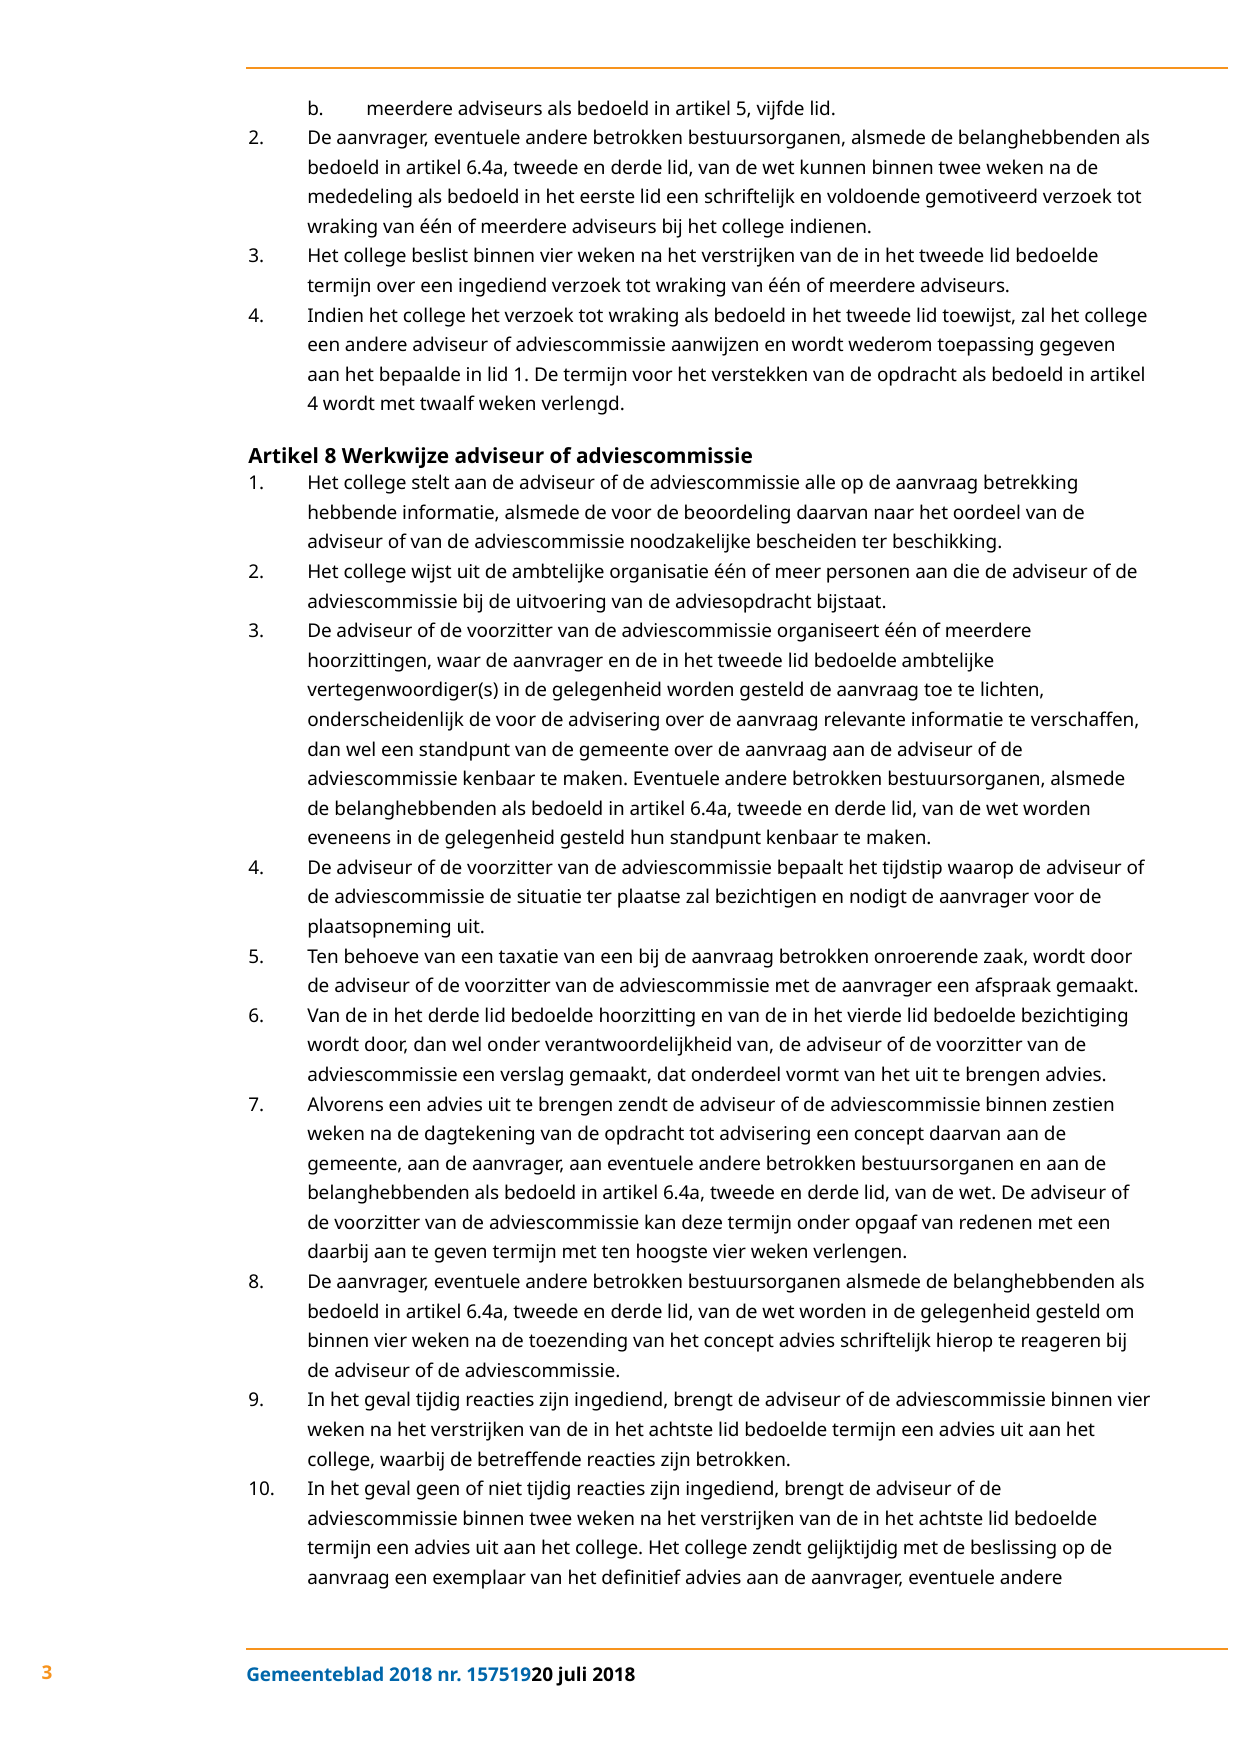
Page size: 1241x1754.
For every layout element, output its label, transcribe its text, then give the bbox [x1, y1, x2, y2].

text Artikel 8 Werkwijze adviseur of adviescommissie [248, 441, 1152, 469]
list De aanvrager, eventuele andere betrokken bestuursorganen alsmede de belanghebbenden als bedoeld in artikel 6.4a, tweede en derde lid, van de wet worden in de gelegenheid gesteld om binnen vier weken na de toezending van het concept advies schriftelijk hierop te reageren bij de adviseur of de adviescommissie. [248, 1268, 1152, 1383]
list De adviseur of de voorzitter van de adviescommissie organiseert één of meerdere hoorzittingen, waar de aanvrager en de in het tweede lid bedoelde ambtelijke vertegenwoordiger(s) in de gelegenheid worden gesteld de aanvraag toe te lichten, onderscheidenlijk de voor de advisering over de aanvraag relevante informatie te verschaffen, dan wel een standpunt van de gemeente over de aanvraag aan de adviseur of de adviescommissie kenbaar te maken. Eventuele andere betrokken bestuursorganen, alsmede de belanghebbenden als bedoeld in artikel 6.4a, tweede en derde lid, van de wet worden eveneens in de gelegenheid gesteld hun standpunt kenbaar te maken. [248, 617, 1152, 850]
list Ten behoeve van een taxatie van een bij de aanvraag betrokken onroerende zaak, wordt door de adviseur of de voorzitter van de adviescommissie met de aanvrager een afspraak gemaakt. [248, 943, 1152, 998]
picture [41, 47, 231, 172]
list Alvorens een advies uit te brengen zendt de adviseur of de adviescommissie binnen zestien weken na de dagtekening van de opdracht tot advisering een concept daarvan aan de gemeente, aan de aanvrager, aan eventuele andere betrokken bestuursorganen en aan de belanghebbenden als bedoeld in artikel 6.4a, tweede en derde lid, van de wet. De adviseur of de voorzitter van de adviescommissie kan deze termijn onder opgaaf van redenen met een daarbij aan te geven termijn met ten hoogste vier weken verlengen. [248, 1091, 1152, 1264]
list De adviseur of de voorzitter van de adviescommissie bepaalt het tijdstip waarop de adviseur of de adviescommissie de situatie ter plaatse zal bezichtigen en nodigt de aanvrager voor de plaatsopneming uit. [248, 854, 1152, 939]
list Het college wijst uit de ambtelijke organisatie één of meer personen aan die de adviseur of de adviescommissie bij de uitvoering van de adviesopdracht bijstaat. [248, 558, 1152, 613]
list Indien het college het verzoek tot wraking als bedoeld in het tweede lid toewijst, zal het college een andere adviseur of adviescommissie aanwijzen en wordt wederom toepassing gegeven aan het bepaalde in lid 1. De termijn voor het verstekken van de opdracht als bedoeld in artikel 4 wordt met twaalf weken verlengd. [248, 302, 1152, 416]
list In het geval tijdig reacties zijn ingediend, brengt de adviseur of de adviescommissie binnen vier weken na het verstrijken van de in het achtste lid bedoelde termijn een advies uit aan het college, waarbij de betreffende reacties zijn betrokken. [248, 1387, 1152, 1471]
list Van de in het derde lid bedoelde hoorzitting en van de in het vierde lid bedoelde bezichtiging wordt door, dan wel onder verantwoordelijkheid van, de adviseur of de voorzitter van de adviescommissie een verslag gemaakt, dat onderdeel vormt van het uit te brengen advies. [248, 1002, 1152, 1087]
list De aanvrager, eventuele andere betrokken bestuursorganen, alsmede de belanghebbenden als bedoeld in artikel 6.4a, tweede en derde lid, van de wet kunnen binnen twee weken na de mededeling als bedoeld in het eerste lid een schriftelijk en voldoende gemotiveerd verzoek tot wraking van één of meerdere adviseurs bij het college indienen. [248, 124, 1152, 239]
list meerdere adviseurs als bedoeld in artikel 5, vijfde lid. [307, 95, 1152, 121]
list Het college beslist binnen vier weken na het verstrijken van de in het tweede lid bedoelde termijn over een ingediend verzoek tot wraking van één of meerdere adviseurs. [248, 243, 1152, 298]
list Het college stelt aan de adviseur of de adviescommissie alle op de aanvraag betrekking hebbende informatie, alsmede de voor de beoordeling daarvan naar het oordeel van de adviseur of van de adviescommissie noodzakelijke bescheiden ter beschikking. [248, 469, 1152, 554]
list In het geval geen of niet tijdig reacties zijn ingediend, brengt de adviseur of de adviescommissie binnen twee weken na het verstrijken van de in het achtste lid bedoelde termijn een advies uit aan het college. Het college zendt gelijktijdig met de beslissing op de aanvraag een exemplaar van het definitief advies aan de aanvrager, eventuele andere [248, 1475, 1152, 1590]
